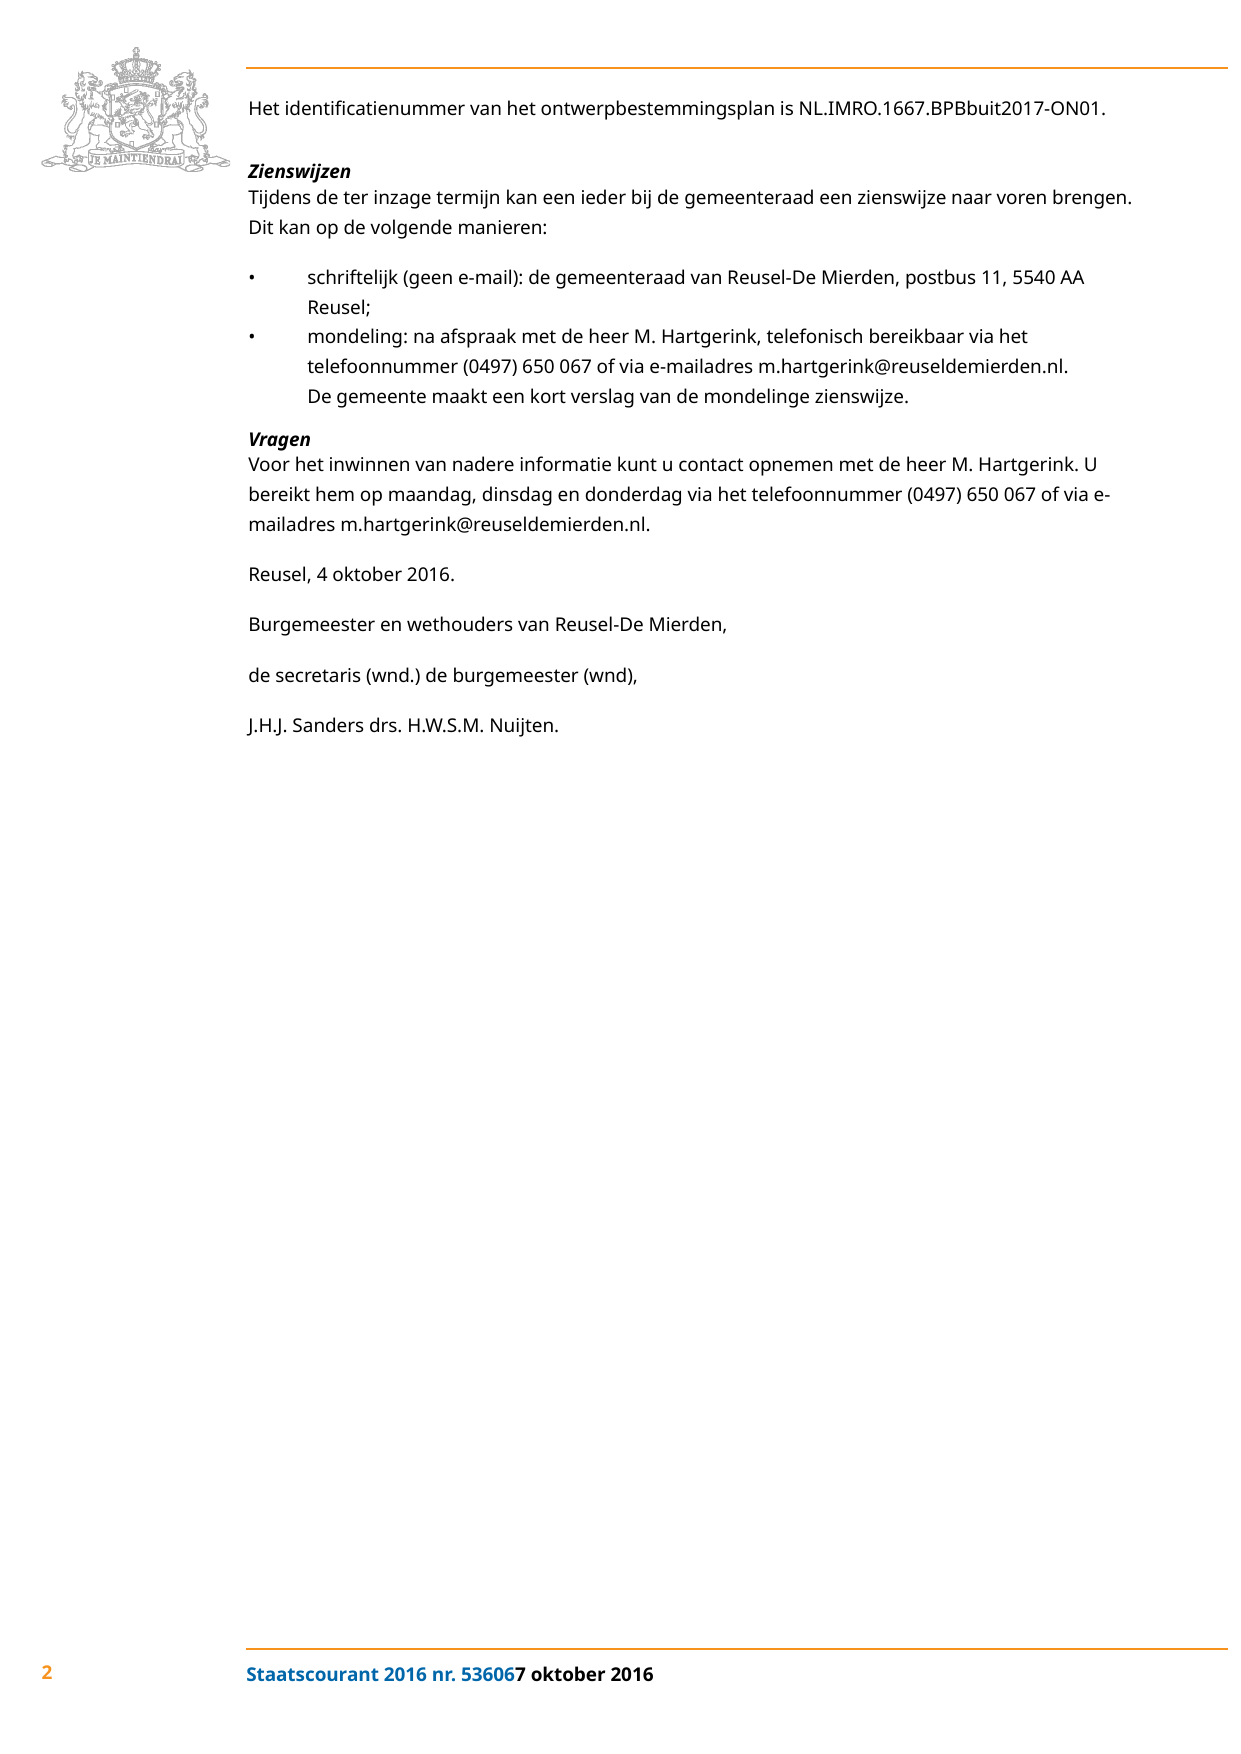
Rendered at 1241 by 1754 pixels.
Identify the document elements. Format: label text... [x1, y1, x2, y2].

list schriftelijk (geen e-mail): de gemeenteraad van Reusel-De Mierden, postbus 11, 5540 AA Reusel; [248, 264, 1152, 320]
text Tijdens de ter inzage termijn kan een ieder bij de gemeenteraad een zienswijze naar voren brengen. Dit kan op de volgende manieren: [248, 184, 1152, 240]
text J.H.J. Sanders drs. H.W.S.M. Nuijten. [248, 712, 1152, 738]
list De gemeente maakt een kort verslag van de mondelinge zienswijze. [248, 383, 1152, 408]
picture [41, 47, 231, 172]
text Burgemeester en wethouders van Reusel-De Mierden, [248, 612, 1152, 637]
text de secretaris (wnd.) de burgemeester (wnd), [248, 662, 1152, 688]
list mondeling: na afspraak met de heer M. Hartgerink, telefonisch bereikbaar via het telefoonnummer (0497) 650 067 of via e-mailadres m.hartgerink@reuseldemierden.nl. [248, 324, 1152, 379]
text Reusel, 4 oktober 2016. [248, 561, 1152, 587]
text Vragen [248, 426, 1152, 452]
text Zienswijzen [248, 159, 1152, 184]
text Voor het inwinnen van nadere informatie kunt u contact opnemen met de heer M. Hartgerink. U bereikt hem op maandag, dinsdag en donderdag via het telefoonnummer (0497) 650 067 of via e-mailadres m.hartgerink@reuseldemierden.nl. [248, 452, 1152, 537]
text Het identificatienummer van het ontwerpbestemmingsplan is NL.IMRO.1667.BPBbuit2017-ON01. [248, 95, 1152, 121]
